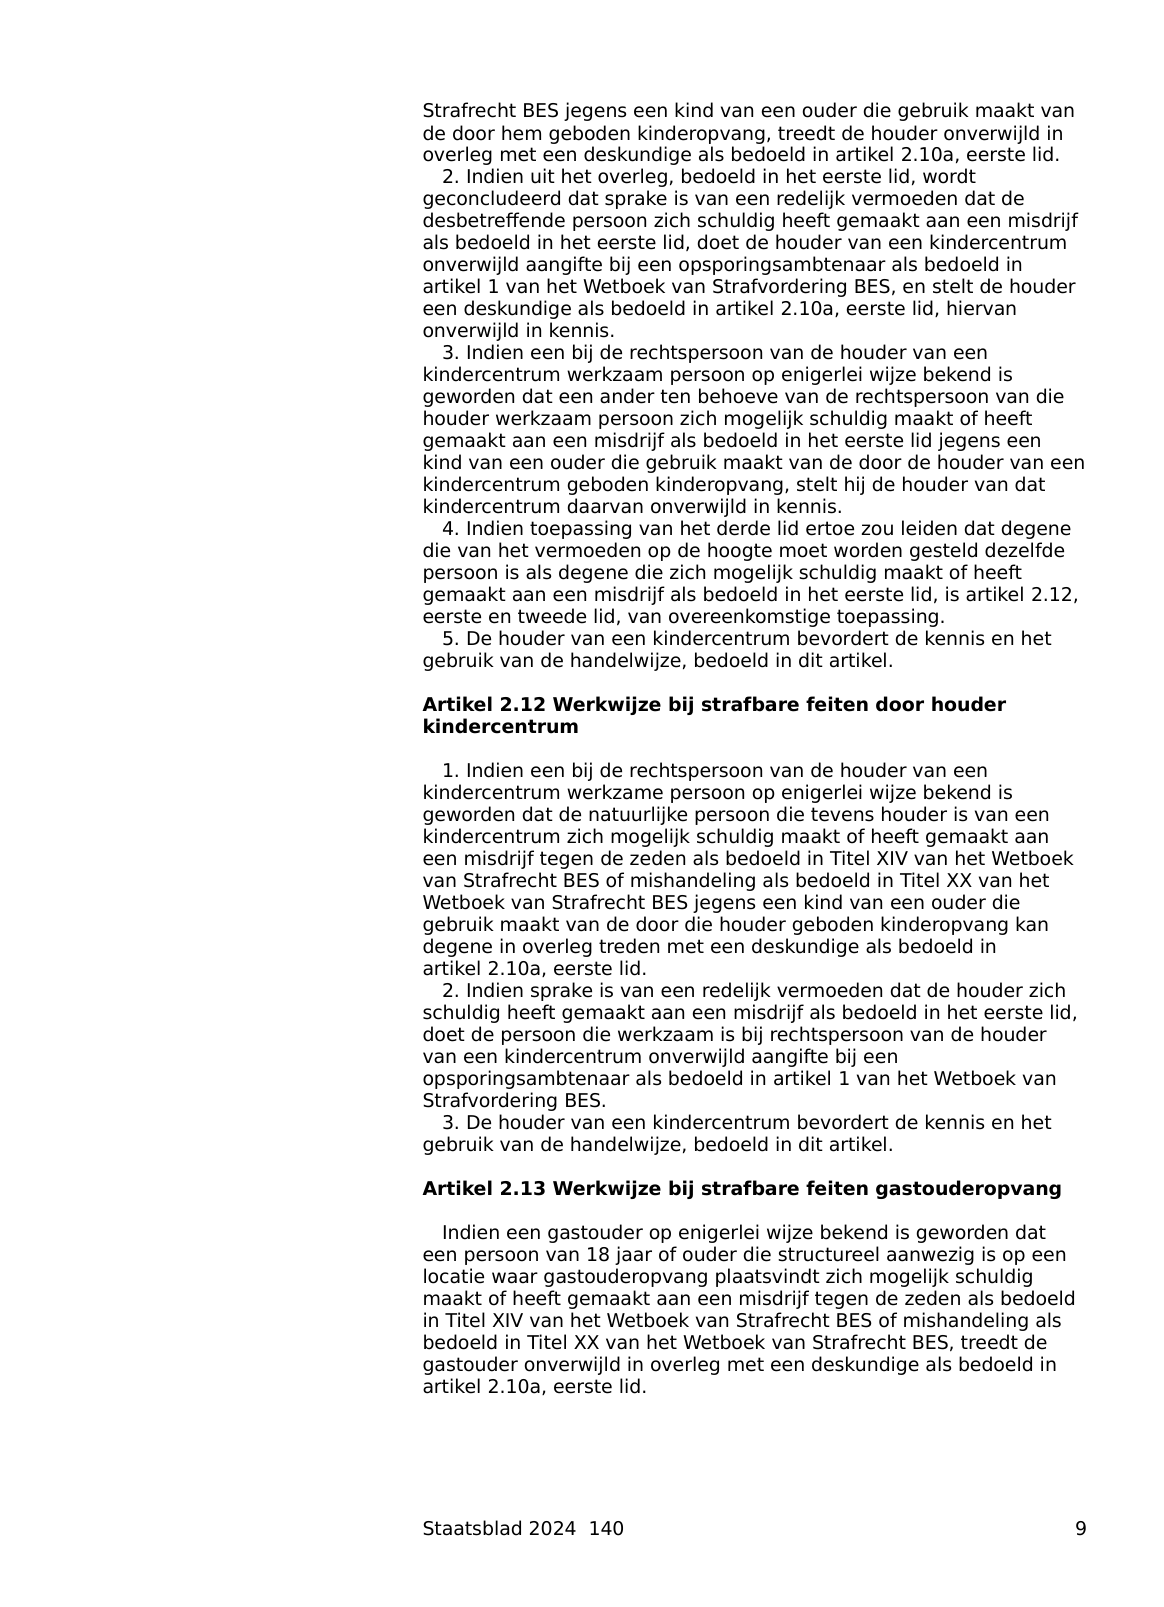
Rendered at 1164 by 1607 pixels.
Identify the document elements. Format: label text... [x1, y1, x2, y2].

text 2. Indien sprake is van een redelijk vermoeden dat de houder zich schuldig heeft gemaakt aan een misdrijf als bedoeld in het eerste lid, doet de persoon die werkzaam is bij rechtspersoon van de houder van een kindercentrum onverwijld aangifte bij een opsporingsambtenaar als bedoeld in artikel 1 van het Wetboek van Strafvordering BES. [422, 980, 1087, 1112]
text 3. De houder van een kindercentrum bevordert de kennis en het gebruik van de handelwijze, bedoeld in dit artikel. [422, 1112, 1087, 1156]
text 4. Indien toepassing van het derde lid ertoe zou leiden dat degene die van het vermoeden op de hoogte moet worden gesteld dezelfde persoon is als degene die zich mogelijk schuldig maakt of heeft gemaakt aan een misdrijf als bedoeld in het eerste lid, is artikel 2.12, eerste en tweede lid, van overeenkomstige toepassing. [422, 518, 1087, 628]
text 3. Indien een bij de rechtspersoon van de houder van een kindercentrum werkzaam persoon op enigerlei wijze bekend is geworden dat een ander ten behoeve van de rechtspersoon van die houder werkzaam persoon zich mogelijk schuldig maakt of heeft gemaakt aan een misdrijf als bedoeld in het eerste lid jegens een kind van een ouder die gebruik maakt van de door de houder van een kindercentrum geboden kinderopvang, stelt hij de houder van dat kindercentrum daarvan onverwijld in kennis. [422, 342, 1087, 518]
text 5. De houder van een kindercentrum bevordert de kennis en het gebruik van de handelwijze, bedoeld in dit artikel. [422, 628, 1087, 672]
subtitle Artikel 2.13 Werkwijze bij strafbare feiten gastouderopvang [422, 1178, 1087, 1200]
text Indien een gastouder op enigerlei wijze bekend is geworden dat een persoon van 18 jaar of ouder die structureel aanwezig is op een locatie waar gastouderopvang plaatsvindt zich mogelijk schuldig maakt of heeft gemaakt aan een misdrijf tegen de zeden als bedoeld in Titel XIV van het Wetboek van Strafrecht BES of mishandeling als bedoeld in Titel XX van het Wetboek van Strafrecht BES, treedt de gastouder onverwijld in overleg met een deskundige als bedoeld in artikel 2.10a, eerste lid. [422, 1222, 1087, 1398]
text 1. Indien een bij de rechtspersoon van de houder van een kindercentrum werkzame persoon op enigerlei wijze bekend is geworden dat de natuurlijke persoon die tevens houder is van een kindercentrum zich mogelijk schuldig maakt of heeft gemaakt aan een misdrijf tegen de zeden als bedoeld in Titel XIV van het Wetboek van Strafrecht BES of mishandeling als bedoeld in Titel XX van het Wetboek van Strafrecht BES jegens een kind van een ouder die gebruik maakt van de door die houder geboden kinderopvang kan degene in overleg treden met een deskundige als bedoeld in artikel 2.10a, eerste lid. [422, 760, 1087, 980]
text Strafrecht BES jegens een kind van een ouder die gebruik maakt van de door hem geboden kinderopvang, treedt de houder onverwijld in overleg met een deskundige als bedoeld in artikel 2.10a, eerste lid. [422, 100, 1087, 166]
subtitle Artikel 2.12 Werkwijze bij strafbare feiten door houder kindercentrum [422, 694, 1087, 738]
text 2. Indien uit het overleg, bedoeld in het eerste lid, wordt geconcludeerd dat sprake is van een redelijk vermoeden dat de desbetreffende persoon zich schuldig heeft gemaakt aan een misdrijf als bedoeld in het eerste lid, doet de houder van een kindercentrum onverwijld aangifte bij een opsporingsambtenaar als bedoeld in artikel 1 van het Wetboek van Strafvordering BES, en stelt de houder een deskundige als bedoeld in artikel 2.10a, eerste lid, hiervan onverwijld in kennis. [422, 166, 1087, 342]
